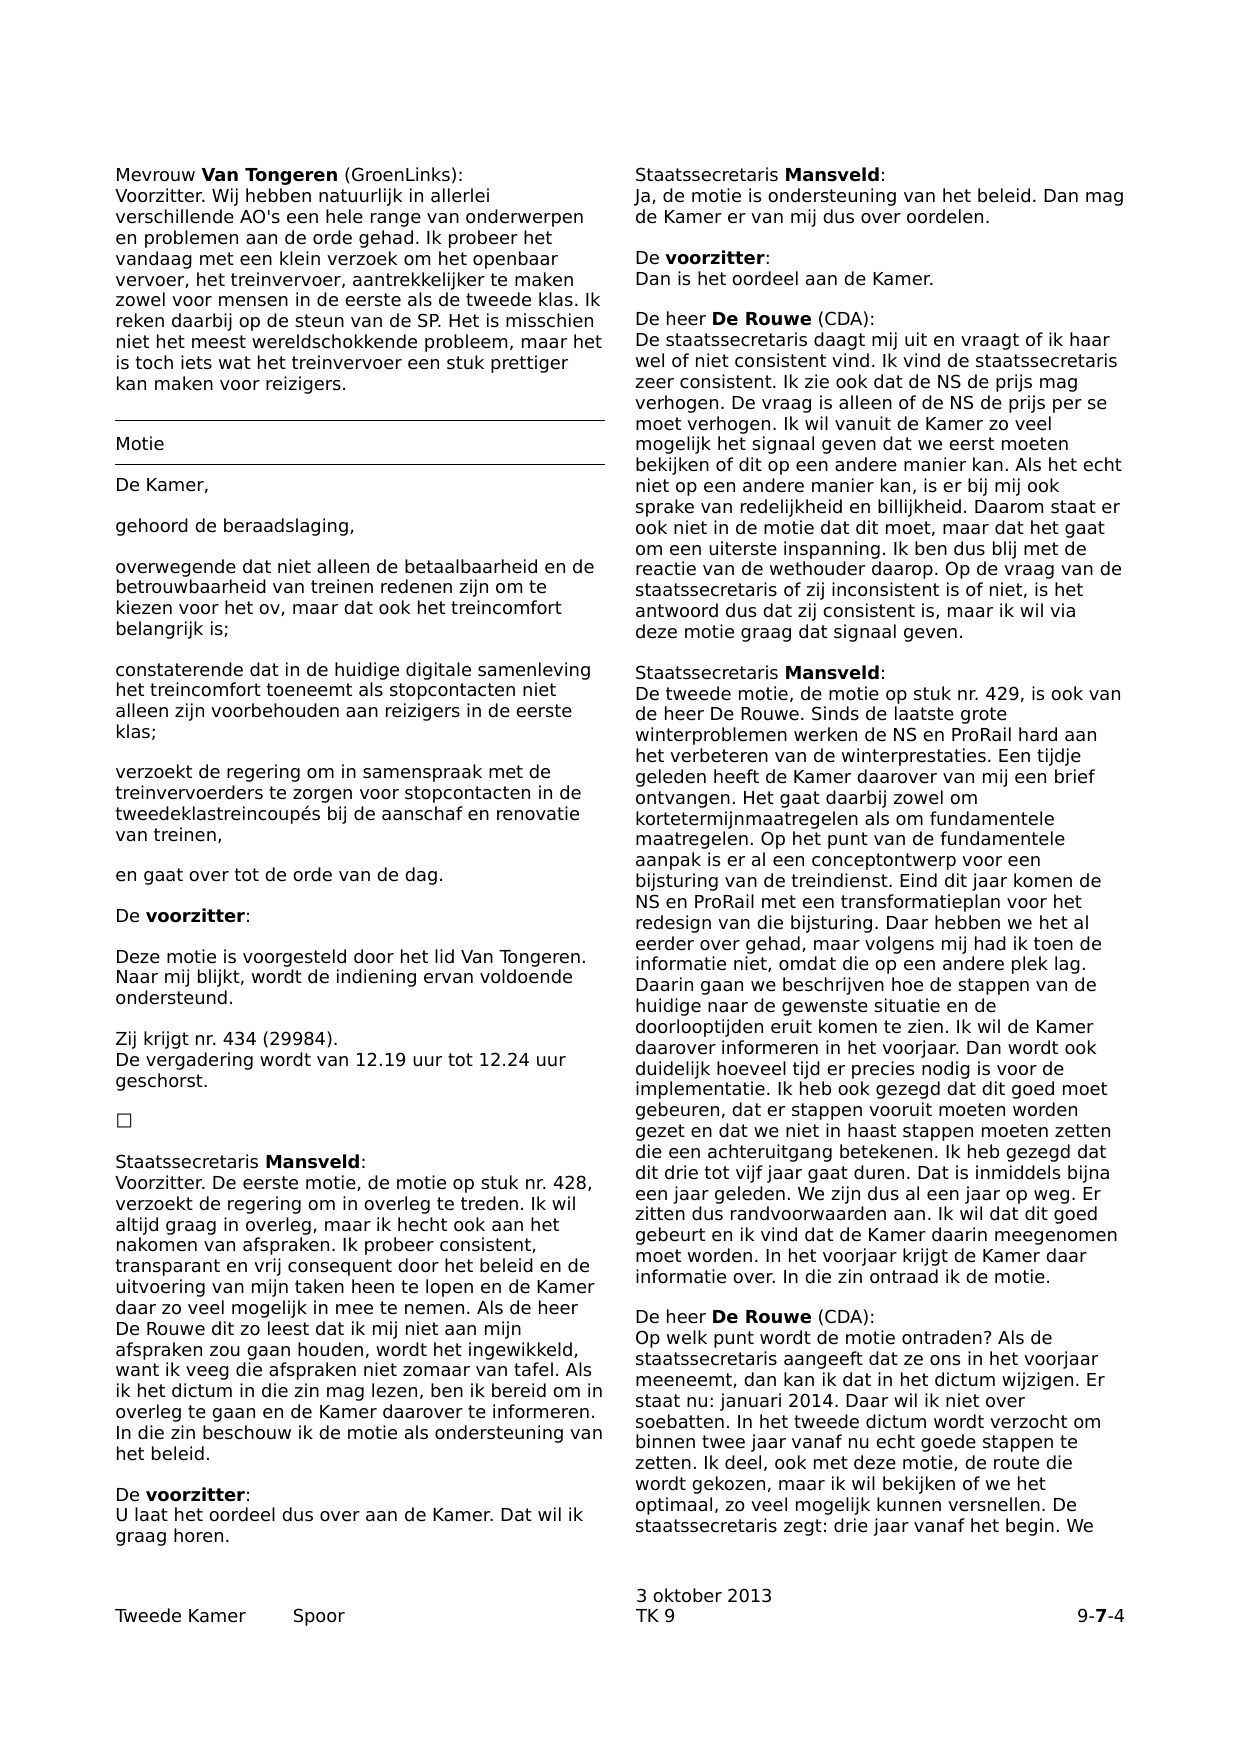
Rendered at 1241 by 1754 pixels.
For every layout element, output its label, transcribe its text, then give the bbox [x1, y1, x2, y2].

text De voorzitter: [115, 1484, 605, 1505]
text De voorzitter: [115, 906, 605, 927]
text Mevrouw Van Tongeren (GroenLinks): [115, 165, 605, 186]
text verzoekt de regering om in samenspraak met de treinvervoerders te zorgen voor stopcontacten in de tweedeklastreincoupés bij de aanschaf en renovatie van treinen, [115, 762, 605, 845]
text Op welk punt wordt de motie ontraden? Als de staatssecretaris aangeeft dat ze ons in het voorjaar meeneemt, dan kan ik dat in het dictum wijzigen. Er staat nu: januari 2014. Daar wil ik niet over soebatten. In het tweede dictum wordt verzocht om binnen twee jaar vanaf nu echt goede stappen te zetten. Ik deel, ook met deze motie, de route die wordt gekozen, maar ik wil bekijken of we het optimaal, zo veel mogelijk kunnen versnellen. De staatssecretaris zegt: drie jaar vanaf het begin. We [635, 1328, 1125, 1536]
text Staatssecretaris Mansveld: [115, 1152, 605, 1173]
text Staatssecretaris Mansveld: [635, 165, 1125, 186]
text De vergadering wordt van 12.19 uur tot 12.24 uur geschorst. [115, 1049, 605, 1091]
text overwegende dat niet alleen de betaalbaarheid en de betrouwbaarheid van treinen redenen zijn om te kiezen voor het ov, maar dat ook het treincomfort belangrijk is; [115, 556, 605, 639]
text Zij krijgt nr. 434 (29984). [115, 1029, 605, 1049]
text De Kamer, [115, 475, 605, 496]
text Ja, de motie is ondersteuning van het beleid. Dan mag de Kamer er van mij dus over oordelen. [635, 186, 1125, 228]
text gehoord de beraadslaging, [115, 516, 605, 536]
text Voorzitter. Wij hebben natuurlijk in allerlei verschillende AO's een hele range van onderwerpen en problemen aan de orde gehad. Ik probeer het vandaag met een klein verzoek om het openbaar vervoer, het treinvervoer, aantrekkelijker te maken zowel voor mensen in de eerste als de tweede klas. Ik reken daarbij op de steun van de SP. Het is misschien niet het meest wereldschokkende probleem, maar het is toch iets wat het treinvervoer een stuk prettiger kan maken voor reizigers. [115, 186, 605, 394]
text Staatssecretaris Mansveld: [635, 662, 1125, 683]
text Voorzitter. De eerste motie, de motie op stuk nr. 428, verzoekt de regering om in overleg te treden. Ik wil altijd graag in overleg, maar ik hecht ook aan het nakomen van afspraken. Ik probeer consistent, transparant en vrij consequent door het beleid en de uitvoering van mijn taken heen te lopen en de Kamer daar zo veel mogelijk in mee te nemen. Als de heer De Rouwe dit zo leest dat ik mij niet aan mijn afspraken zou gaan houden, wordt het ingewikkeld, want ik veeg die afspraken niet zomaar van tafel. Als ik het dictum in die zin mag lezen, ben ik bereid om in overleg te gaan en de Kamer daarover te informeren. In die zin beschouw ik de motie als ondersteuning van het beleid. [115, 1173, 605, 1464]
text U laat het oordeel dus over aan de Kamer. Dat wil ik graag horen. [115, 1505, 605, 1547]
text en gaat over tot de orde van de dag. [115, 865, 605, 886]
text De tweede motie, de motie op stuk nr. 429, is ook van de heer De Rouwe. Sinds de laatste grote winterproblemen werken de NS en ProRail hard aan het verbeteren van de winterprestaties. Een tijdje geleden heeft de Kamer daarover van mij een brief ontvangen. Het gaat daarbij zowel om kortetermijnmaatregelen als om fundamentele maatregelen. Op het punt van de fundamentele aanpak is er al een conceptontwerp voor een bijsturing van de treindienst. Eind dit jaar komen de NS en ProRail met een transformatieplan voor het redesign van die bijsturing. Daar hebben we het al eerder over gehad, maar volgens mij had ik toen de informatie niet, omdat die op een andere plek lag. Daarin gaan we beschrijven hoe de stappen van de huidige naar de gewenste situatie en de doorlooptijden eruit komen te zien. Ik wil de Kamer daarover informeren in het voorjaar. Dan wordt ook duidelijk hoeveel tijd er precies nodig is voor de implementatie. Ik heb ook gezegd dat dit goed moet gebeuren, dat er stappen vooruit moeten worden gezet en dat we niet in haast stappen moeten zetten die een achteruitgang betekenen. Ik heb gezegd dat dit drie tot vijf jaar gaat duren. Dat is inmiddels bijna een jaar geleden. We zijn dus al een jaar op weg. Er zitten dus randvoorwaarden aan. Ik wil dat dit goed gebeurt en ik vind dat de Kamer daarin meegenomen moet worden. In het voorjaar krijgt de Kamer daar informatie over. In die zin ontraad ik de motie. [635, 683, 1125, 1287]
text constaterende dat in de huidige digitale samenleving het treincomfort toeneemt als stopcontacten niet alleen zijn voorbehouden aan reizigers in de eerste klas; [115, 659, 605, 742]
text ⬜ [115, 1111, 605, 1132]
text Dan is het oordeel aan de Kamer. [635, 268, 1125, 289]
text Motie [115, 434, 605, 455]
text Deze motie is voorgesteld door het lid Van Tongeren. Naar mij blijkt, wordt de indiening ervan voldoende ondersteund. [115, 947, 605, 1009]
text De heer De Rouwe (CDA): [635, 1307, 1125, 1328]
text De heer De Rouwe (CDA): [635, 309, 1125, 330]
text De staatssecretaris daagt mij uit en vraagt of ik haar wel of niet consistent vind. Ik vind de staatssecretaris zeer consistent. Ik zie ook dat de NS de prijs mag verhogen. De vraag is alleen of de NS de prijs per se moet verhogen. Ik wil vanuit de Kamer zo veel mogelijk het signaal geven dat we eerst moeten bekijken of dit op een andere manier kan. Als het echt niet op een andere manier kan, is er bij mij ook sprake van redelijkheid en billijkheid. Daarom staat er ook niet in de motie dat dit moet, maar dat het gaat om een uiterste inspanning. Ik ben dus blij met de reactie van de wethouder daarop. Op de vraag van de staatssecretaris of zij inconsistent is of niet, is het antwoord dus dat zij consistent is, maar ik wil via deze motie graag dat signaal geven. [635, 330, 1125, 642]
text De voorzitter: [635, 248, 1125, 268]
